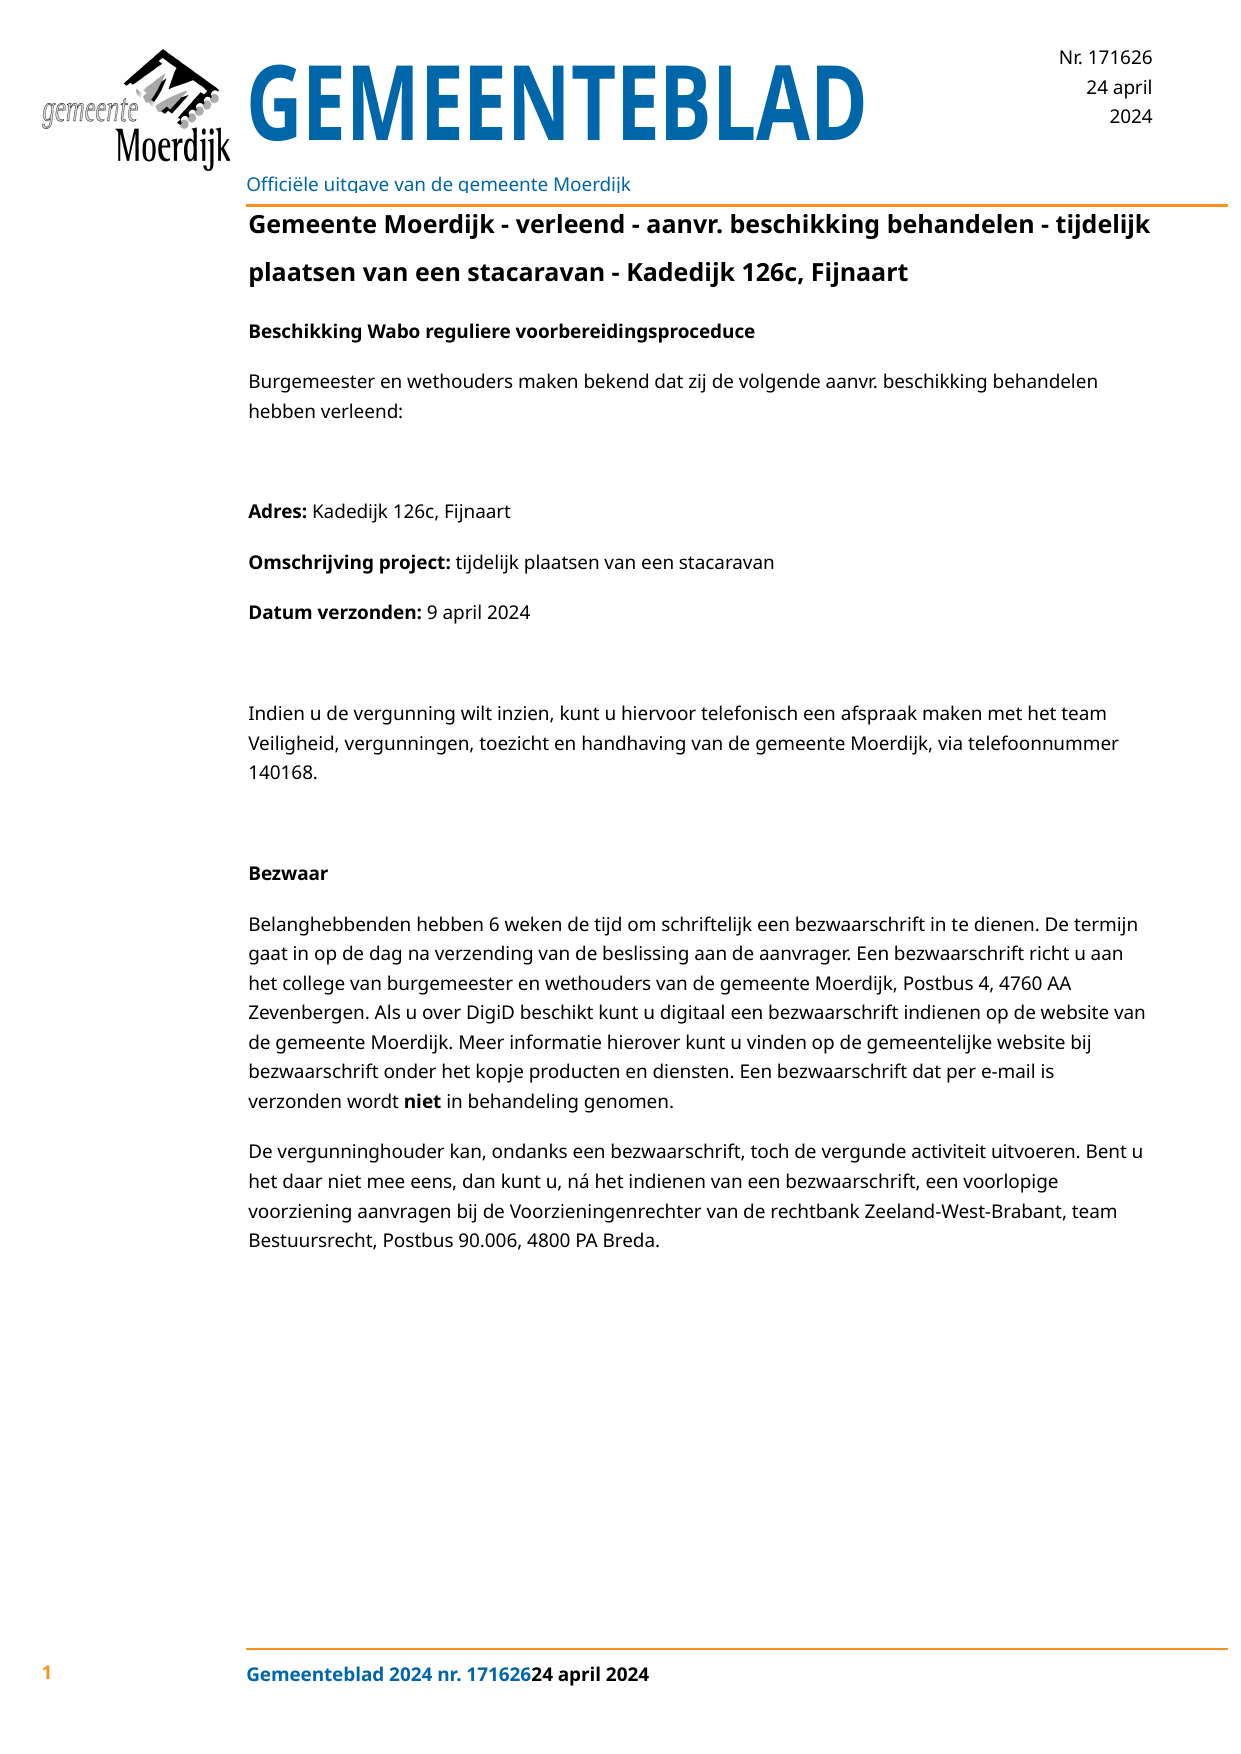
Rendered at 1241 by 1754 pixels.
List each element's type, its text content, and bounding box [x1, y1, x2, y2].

text Omschrijving project: tijdelijk plaatsen van een stacaravan [248, 549, 1152, 575]
text Indien u de vergunning wilt inzien, kunt u hiervoor telefonisch een afspraak maken met het team Veiligheid, vergunningen, toezicht en handhaving van de gemeente Moerdijk, via telefoonnummer 140168. [248, 700, 1152, 785]
text Burgemeester en wethouders maken bekend dat zij de volgende aanvr. beschikking behandelen hebben verleend: [248, 368, 1152, 424]
text Adres: Kadedijk 126c, Fijnaart [248, 499, 1152, 524]
text Beschikking Wabo reguliere voorbereidingsproceduce [248, 318, 1152, 344]
text Datum verzonden: 9 april 2024 [248, 599, 1152, 625]
text Bezwaar [248, 860, 1152, 886]
text Gemeente Moerdijk - verleend - aanvr. beschikking behandelen - tijdelijk plaatsen van een stacaravan - Kadedijk 126c, Fijnaart [248, 207, 1152, 288]
text De vergunninghouder kan, ondanks een bezwaarschrift, toch de vergunde activiteit uitvoeren. Bent u het daar niet mee eens, dan kunt u, ná het indienen van een bezwaarschrift, een voorlopige voorziening aanvragen bij de Voorzieningenrechter van de rechtbank Zeeland-West-Brabant, team Bestuursrecht, Postbus 90.006, 4800 PA Breda. [248, 1139, 1152, 1253]
text Belanghebbenden hebben 6 weken de tijd om schriftelijk een bezwaarschrift in te dienen. De termijn gaat in op de dag na verzending van de beslissing aan de aanvrager. Een bezwaarschrift richt u aan het college van burgemeester en wethouders van de gemeente Moerdijk, Postbus 4, 4760 AA Zevenbergen. Als u over DigiD beschikt kunt u digitaal een bezwaarschrift indienen op de website van de gemeente Moerdijk. Meer informatie hierover kunt u vinden op de gemeentelijke website bij bezwaarschrift onder het kopje producten en diensten. Een bezwaarschrift dat per e-mail is verzonden wordt niet in behandeling genomen. [248, 911, 1152, 1114]
picture [41, 47, 231, 172]
